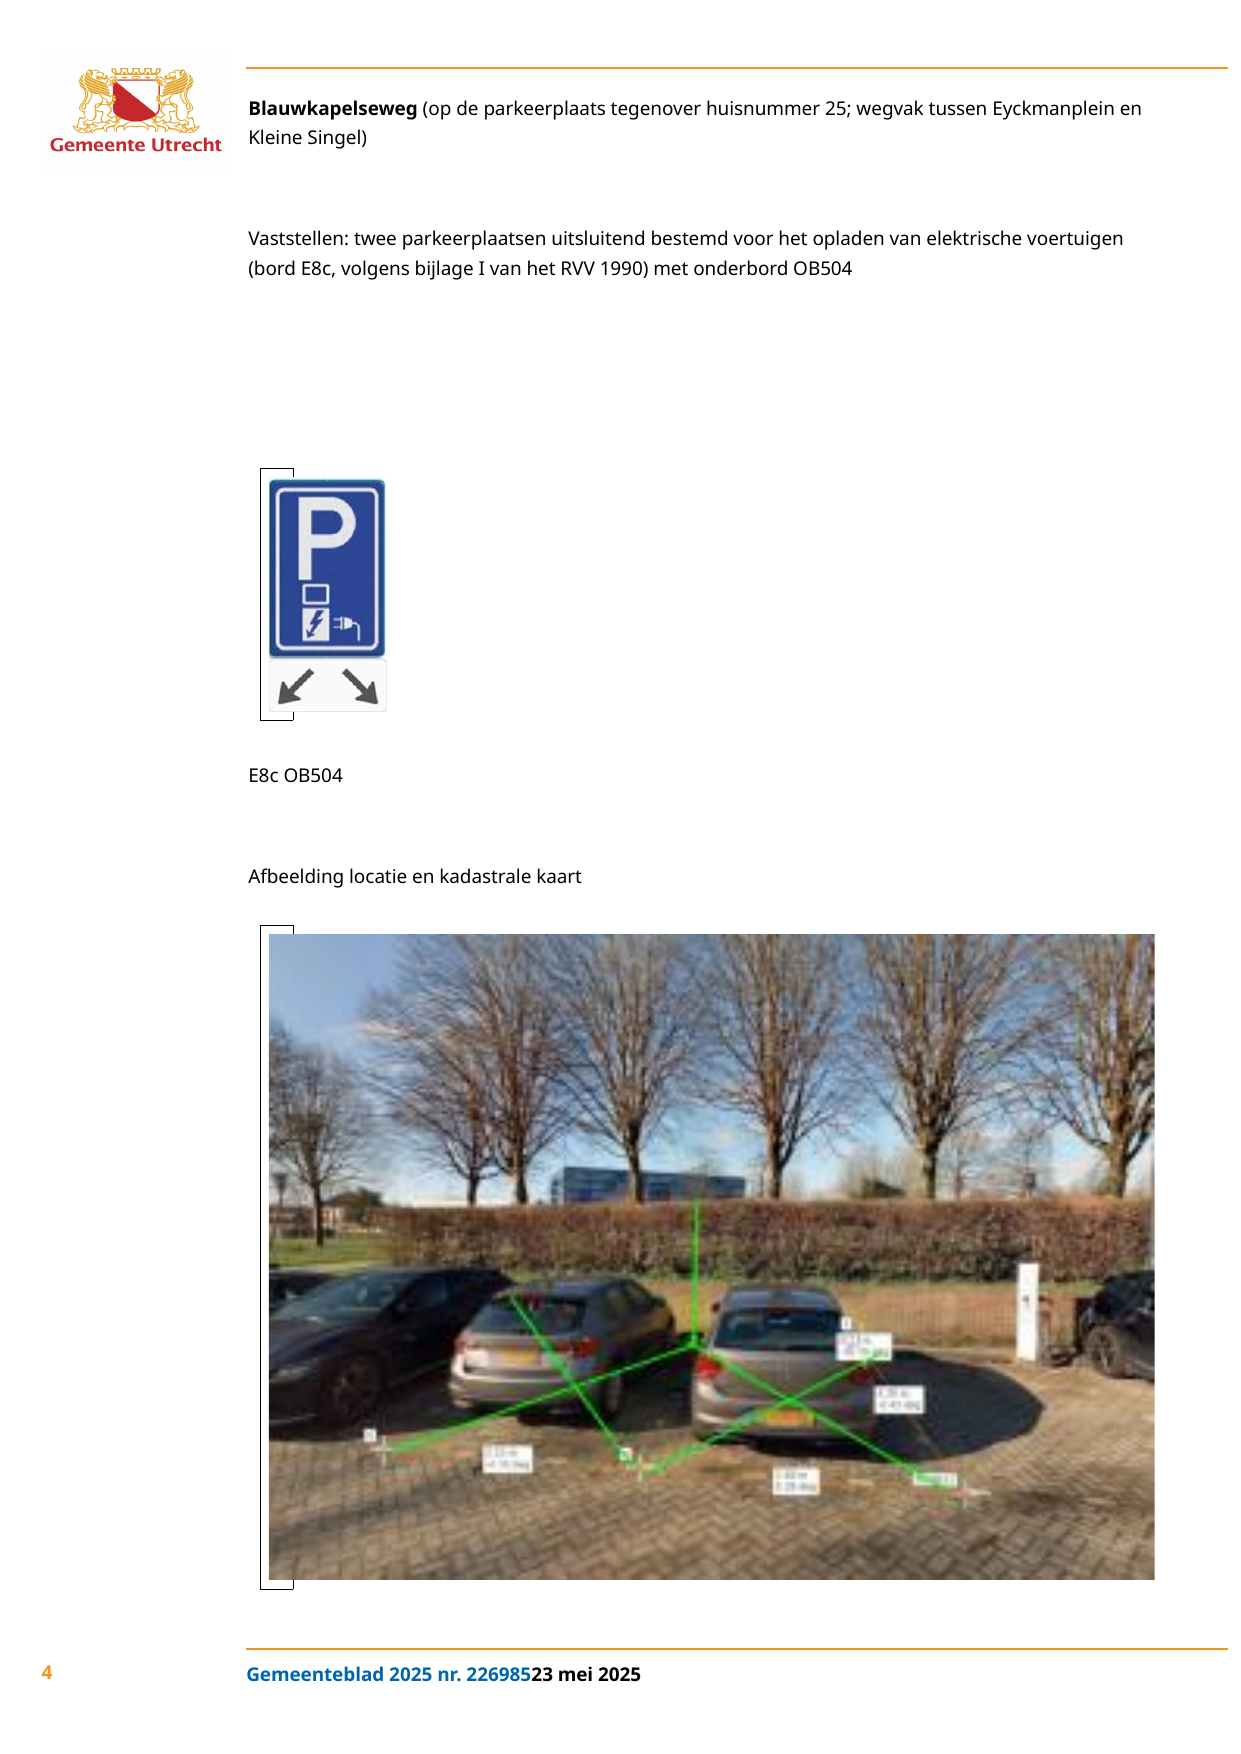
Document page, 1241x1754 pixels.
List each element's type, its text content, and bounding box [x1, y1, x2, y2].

text Afbeelding locatie en kadastrale kaart [248, 863, 1152, 889]
picture [268, 477, 387, 712]
picture [268, 934, 1155, 1580]
picture [41, 47, 231, 172]
text Vaststellen: twee parkeerplaatsen uitsluitend bestemd voor het opladen van elektrische voertuigen (bord E8c, volgens bijlage I van het RVV 1990) met onderbord OB504 [248, 225, 1152, 281]
text Blauwkapelseweg (op de parkeerplaats tegenover huisnummer 25; wegvak tussen Eyckmanplein en Kleine Singel) [248, 95, 1152, 150]
text E8c OB504 [248, 762, 1152, 788]
